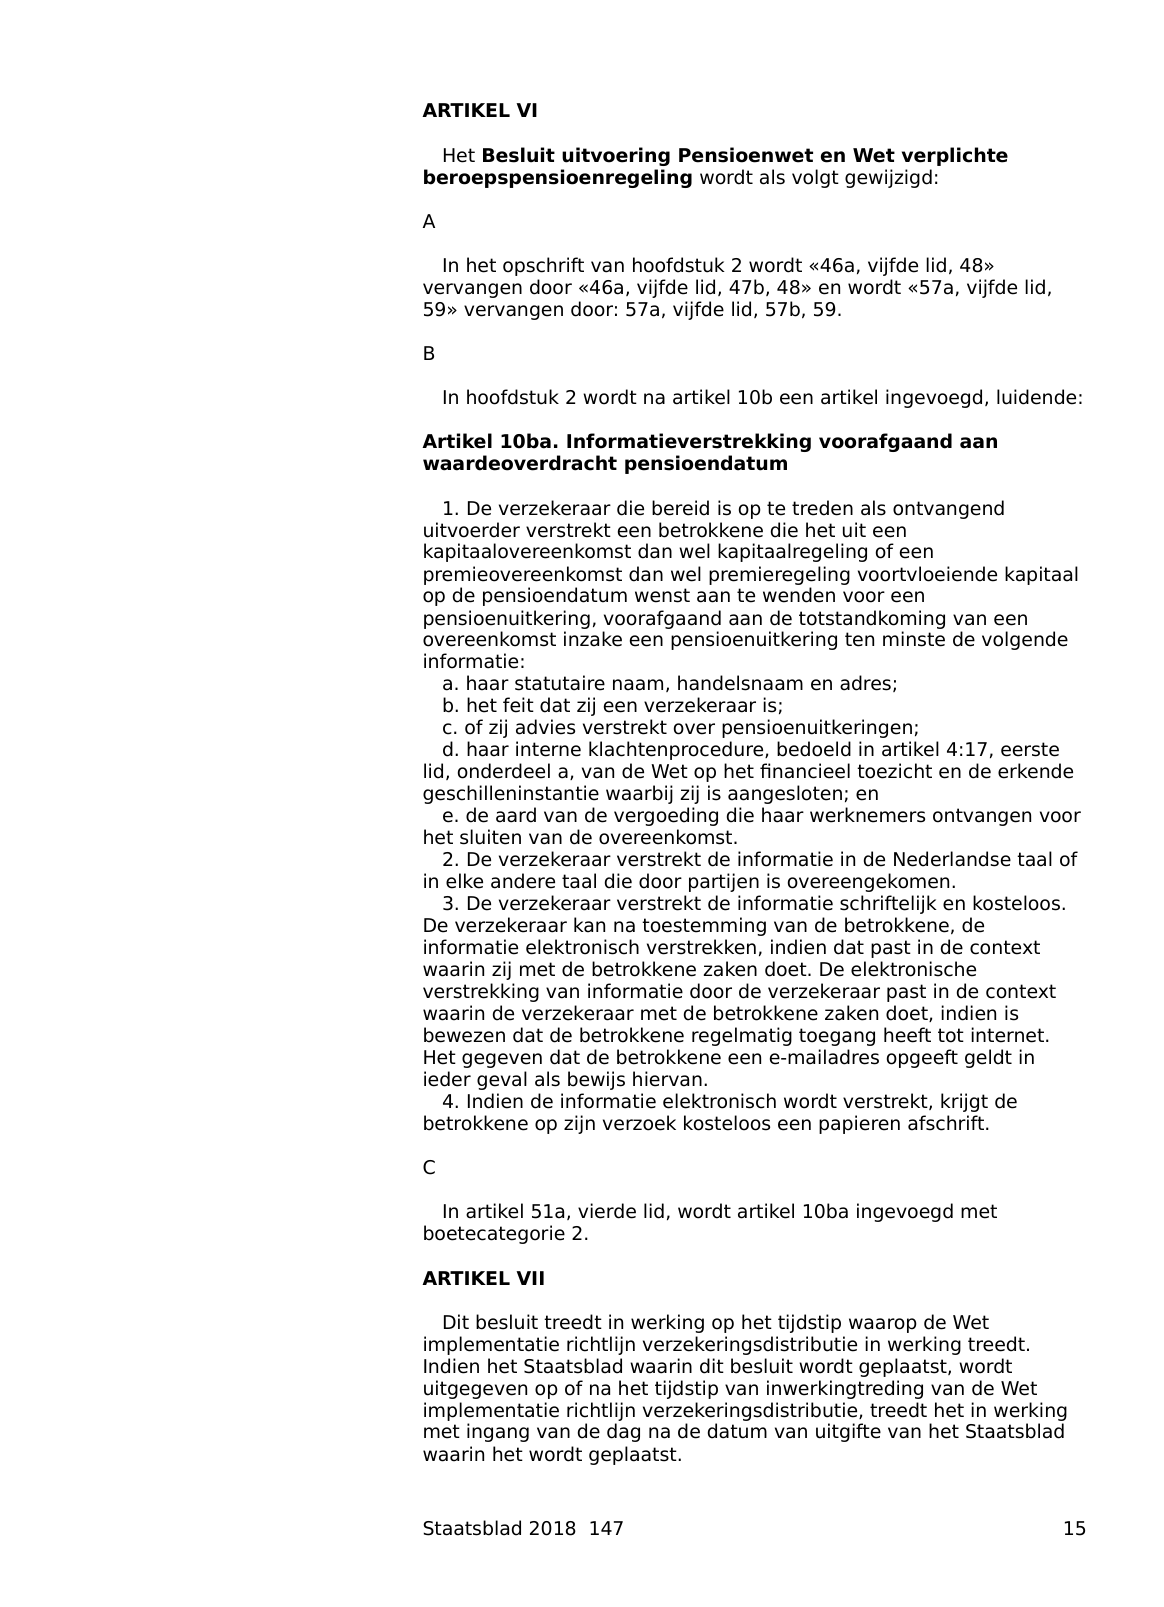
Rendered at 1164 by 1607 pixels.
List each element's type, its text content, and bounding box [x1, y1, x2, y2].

text Het Besluit uitvoering Pensioenwet en Wet verplichte beroepspensioenregeling wordt als volgt gewijzigd: [422, 144, 1087, 188]
text 4. Indien de informatie elektronisch wordt verstrekt, krijgt de betrokkene op zijn verzoek kosteloos een papieren afschrift. [422, 1091, 1087, 1135]
text In het opschrift van hoofdstuk 2 wordt «46a, vijfde lid, 48» vervangen door «46a, vijfde lid, 47b, 48» en wordt «57a, vijfde lid, 59» vervangen door: 57a, vijfde lid, 57b, 59. [422, 255, 1087, 321]
text In artikel 51a, vierde lid, wordt artikel 10ba ingevoegd met boetecategorie 2. [422, 1201, 1087, 1245]
text 3. De verzekeraar verstrekt de informatie schriftelijk en kosteloos. De verzekeraar kan na toestemming van de betrokkene, de informatie elektronisch verstrekken, indien dat past in de context waarin zij met de betrokkene zaken doet. De elektronische verstrekking van informatie door de verzekeraar past in de context waarin de verzekeraar met de betrokkene zaken doet, indien is bewezen dat de betrokkene regelmatig toegang heeft tot internet. Het gegeven dat de betrokkene een e-mailadres opgeeft geldt in ieder geval als bewijs hiervan. [422, 893, 1087, 1091]
text 1. De verzekeraar die bereid is op te treden als ontvangend uitvoerder verstrekt een betrokkene die het uit een kapitaalovereenkomst dan wel kapitaalregeling of een premieovereenkomst dan wel premieregeling voortvloeiende kapitaal op de pensioendatum wenst aan te wenden voor een pensioenuitkering, voorafgaand aan de totstandkoming van een overeenkomst inzake een pensioenuitkering ten minste de volgende informatie: [422, 497, 1087, 673]
text d. haar interne klachtenprocedure, bedoeld in artikel 4:17, eerste lid, onderdeel a, van de Wet op het financieel toezicht en de erkende geschilleninstantie waarbij zij is aangesloten; en [422, 739, 1087, 805]
text In hoofdstuk 2 wordt na artikel 10b een artikel ingevoegd, luidende: [422, 387, 1087, 409]
text a. haar statutaire naam, handelsnaam en adres; [422, 673, 1087, 695]
subtitle Artikel 10ba. Informatieverstrekking voorafgaand aan waardeoverdracht pensioendatum [422, 431, 1087, 475]
subtitle ARTIKEL VII [422, 1267, 1087, 1289]
text A [422, 211, 1087, 233]
text b. het feit dat zij een verzekeraar is; [422, 695, 1087, 717]
text B [422, 343, 1087, 365]
text c. of zij advies verstrekt over pensioenuitkeringen; [422, 717, 1087, 739]
text C [422, 1157, 1087, 1179]
text e. de aard van de vergoeding die haar werknemers ontvangen voor het sluiten van de overeenkomst. [422, 805, 1087, 849]
text 2. De verzekeraar verstrekt de informatie in de Nederlandse taal of in elke andere taal die door partijen is overeengekomen. [422, 849, 1087, 893]
text Dit besluit treedt in werking op het tijdstip waarop de Wet implementatie richtlijn verzekeringsdistributie in werking treedt. Indien het Staatsblad waarin dit besluit wordt geplaatst, wordt uitgegeven op of na het tijdstip van inwerkingtreding van de Wet implementatie richtlijn verzekeringsdistributie, treedt het in werking met ingang van de dag na de datum van uitgifte van het Staatsblad waarin het wordt geplaatst. [422, 1312, 1087, 1465]
subtitle ARTIKEL VI [422, 100, 1087, 122]
